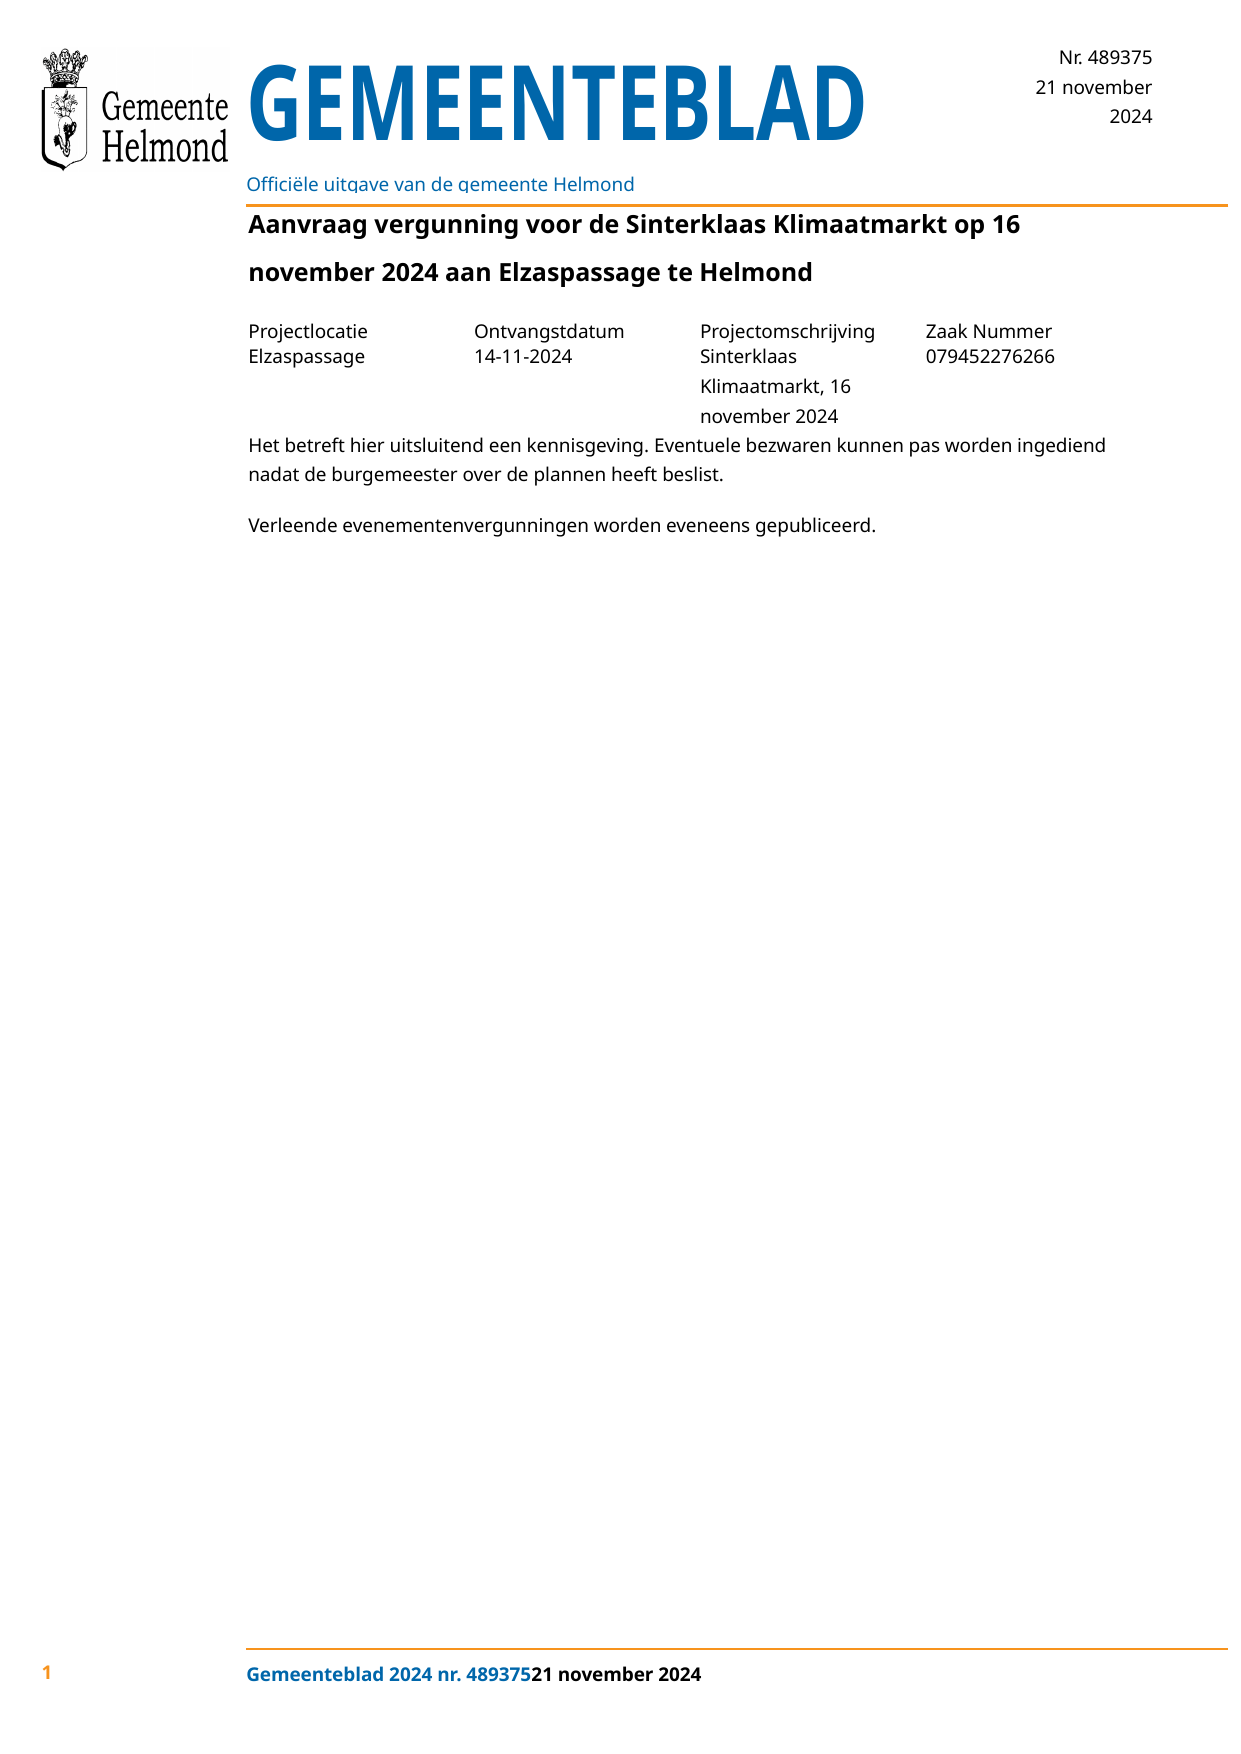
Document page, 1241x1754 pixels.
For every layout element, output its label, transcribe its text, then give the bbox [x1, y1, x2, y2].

table_header Projectlocatie [248, 318, 474, 344]
picture [41, 47, 231, 172]
text Het betreft hier uitsluitend een kennisgeving. Eventuele bezwaren kunnen pas worden ingediend nadat de burgemeester over de plannen heeft beslist. [248, 432, 1152, 487]
table_header Projectomschrijving [700, 318, 926, 344]
table_cell Elzaspassage [248, 344, 474, 429]
table_cell Sinterklaas Klimaatmarkt, 16 november 2024 [700, 344, 926, 429]
table_header Ontvangstdatum [474, 318, 700, 344]
table_header Zaak Nummer [926, 318, 1152, 344]
table_cell 079452276266 [926, 344, 1152, 429]
table_cell 14-11-2024 [474, 344, 700, 429]
text Aanvraag vergunning voor de Sinterklaas Klimaatmarkt op 16 november 2024 aan Elzaspassage te Helmond [248, 207, 1152, 288]
text Verleende evenementenvergunningen worden eveneens gepubliceerd. [248, 512, 1152, 538]
